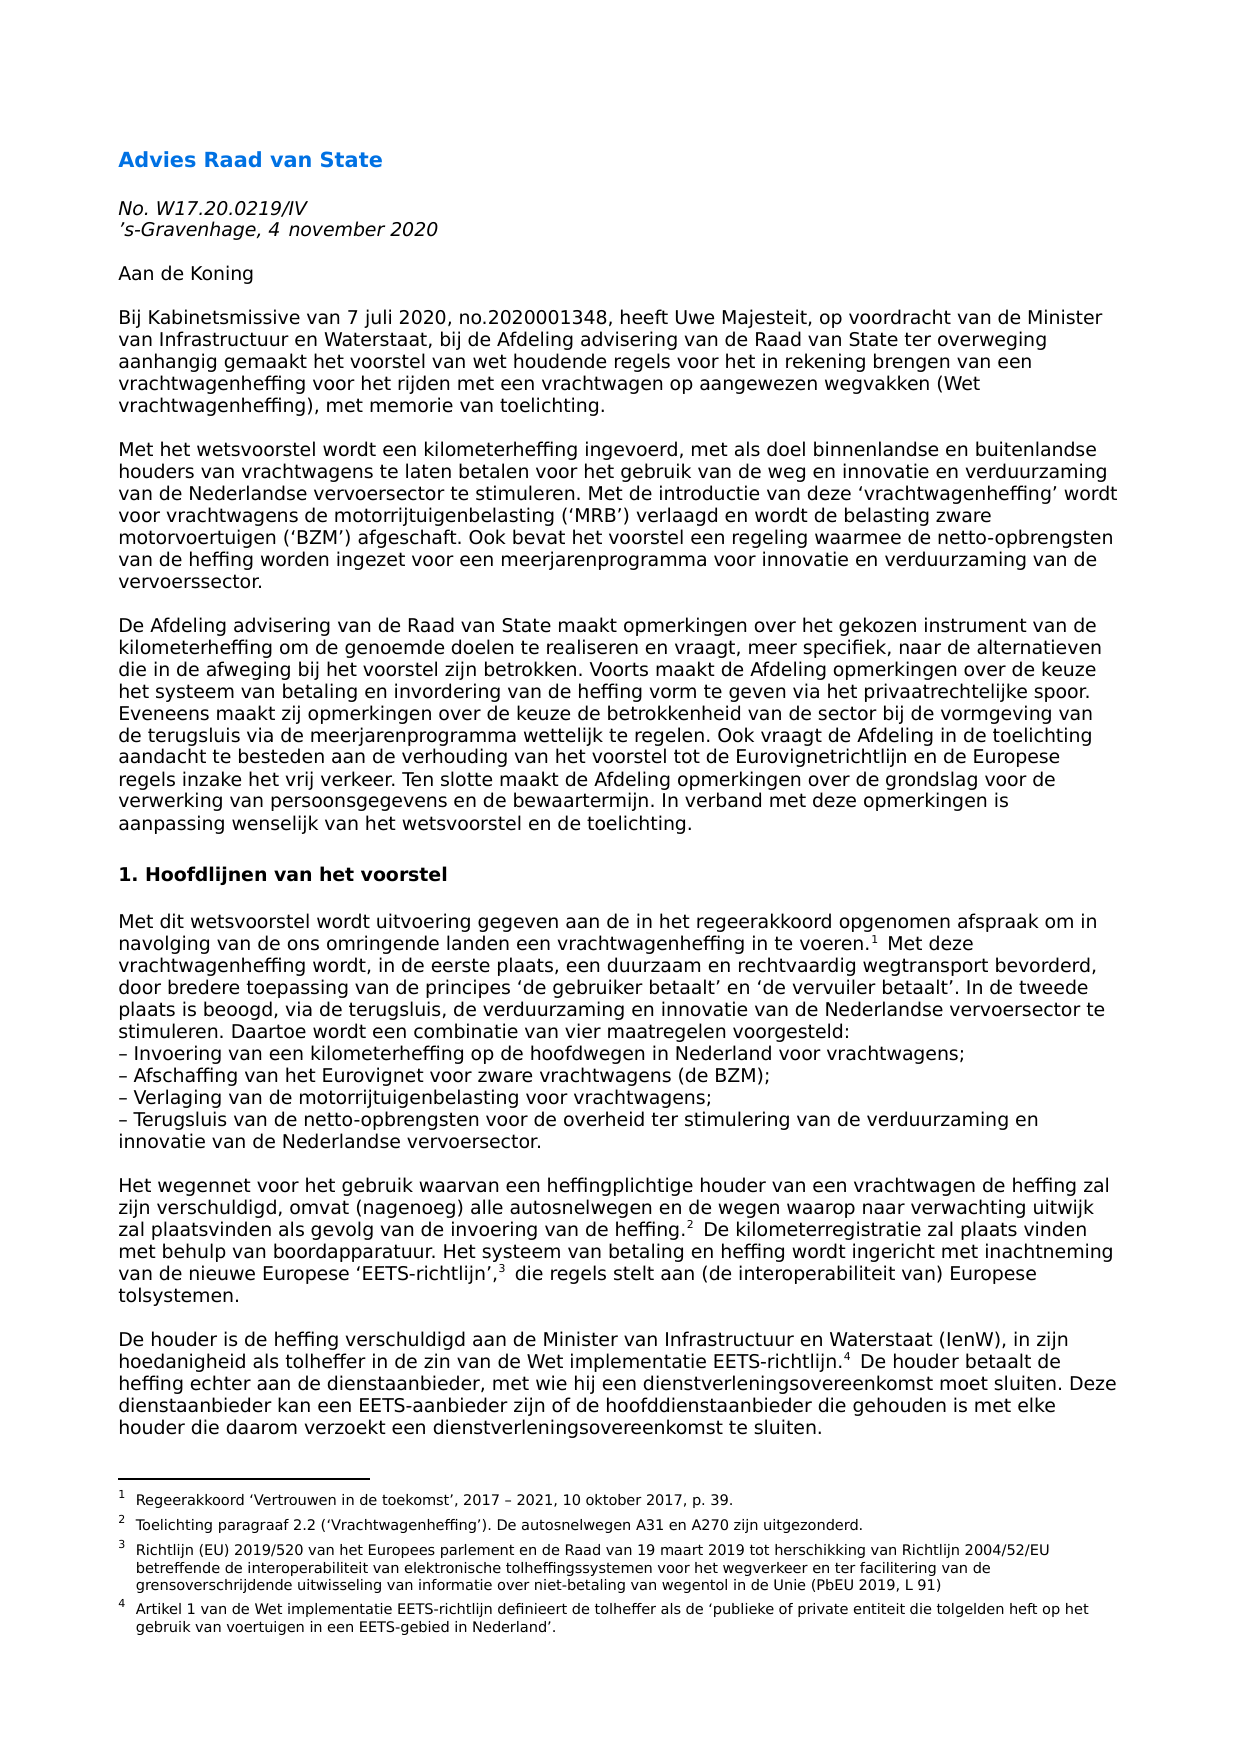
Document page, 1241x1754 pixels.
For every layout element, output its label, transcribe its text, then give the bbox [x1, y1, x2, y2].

text Het wegennet voor het gebruik waarvan een heffingplichtige houder van een vrachtwagen de heffing zal zijn verschuldigd, omvat (nagenoeg) alle autosnelwegen en de wegen waarop naar verwachting uitwijk zal plaatsvinden als gevolg van de invoering van de heffing. De kilometerregistratie zal plaats vinden met behulp van boordapparatuur. Het systeem van betaling en heffing wordt ingericht met inachtneming van de nieuwe Europese ‘EETS-richtlijn’, die regels stelt aan (de interoperabiliteit van) Europese tolsystemen. [118, 1175, 1122, 1307]
text ’s-Gravenhage, 4 november 2020 [118, 219, 1122, 241]
text – Terugsluis van de netto-opbrengsten voor de overheid ter stimulering van de verduurzaming en innovatie van de Nederlandse vervoersector. [118, 1109, 1122, 1153]
text Toelichting paragraaf 2.2 (‘Vrachtwagenheffing’). De autosnelwegen A31 en A270 zijn uitgezonderd. [118, 1513, 1122, 1535]
text De Afdeling advisering van de Raad van State maakt opmerkingen over het gekozen instrument van de kilometerheffing om de genoemde doelen te realiseren en vraagt, meer specifiek, naar de alternatieven die in de afweging bij het voorstel zijn betrokken. Voorts maakt de Afdeling opmerkingen over de keuze het systeem van betaling en invordering van de heffing vorm te geven via het privaatrechtelijke spoor. Eveneens maakt zij opmerkingen over de keuze de betrokkenheid van de sector bij de vormgeving van de terugsluis via de meerjarenprogramma wettelijk te regelen. Ook vraagt de Afdeling in de toelichting aandacht te besteden aan de verhouding van het voorstel tot de Eurovignetrichtlijn en de Europese regels inzake het vrij verkeer. Ten slotte maakt de Afdeling opmerkingen over de grondslag voor de verwerking van persoonsgegevens en de bewaartermijn. In verband met deze opmerkingen is aanpassing wenselijk van het wetsvoorstel en de toelichting. [118, 614, 1122, 834]
text Met dit wetsvoorstel wordt uitvoering gegeven aan de in het regeerakkoord opgenomen afspraak om in navolging van de ons omringende landen een vrachtwagenheffing in te voeren. Met deze vrachtwagenheffing wordt, in de eerste plaats, een duurzaam en rechtvaardig wegtransport bevorderd, door bredere toepassing van de principes ‘de gebruiker betaalt’ en ‘de vervuiler betaalt’. In de tweede plaats is beoogd, via de terugsluis, de verduurzaming en innovatie van de Nederlandse vervoersector te stimuleren. Daartoe wordt een combinatie van vier maatregelen voorgesteld: [118, 911, 1122, 1043]
subtitle 1. Hoofdlijnen van het voorstel [118, 864, 1122, 886]
text – Invoering van een kilometerheffing op de hoofdwegen in Nederland voor vrachtwagens; [118, 1043, 1122, 1065]
text Met het wetsvoorstel wordt een kilometerheffing ingevoerd, met als doel binnenlandse en buitenlandse houders van vrachtwagens te laten betalen voor het gebruik van de weg en innovatie en verduurzaming van de Nederlandse vervoersector te stimuleren. Met de introductie van deze ‘vrachtwagenheffing’ wordt voor vrachtwagens de motorrijtuigenbelasting (‘MRB’) verlaagd en wordt de belasting zware motorvoertuigen (‘BZM’) afgeschaft. Ook bevat het voorstel een regeling waarmee de netto-opbrengsten van de heffing worden ingezet voor een meerjarenprogramma voor innovatie en verduurzaming van de vervoerssector. [118, 439, 1122, 593]
text No. W17.20.0219/IV [118, 197, 1122, 219]
text Aan de Koning [118, 263, 1122, 285]
text Richtlijn (EU) 2019/520 van het Europees parlement en de Raad van 19 maart 2019 tot herschikking van Richtlijn 2004/52/EU betreffende de interoperabiliteit van elektronische tolheffingssystemen voor het wegverkeer en ter facilitering van de grensoverschrijdende uitwisseling van informatie over niet-betaling van wegentol in de Unie (PbEU 2019, L 91) [118, 1538, 1122, 1594]
text Artikel 1 van de Wet implementatie EETS-richtlijn definieert de tolheffer als de ‘publieke of private entiteit die tolgelden heft op het gebruik van voertuigen in een EETS-gebied in Nederland’. [118, 1597, 1122, 1636]
text Regeerakkoord ‘Vertrouwen in de toekomst’, 2017 – 2021, 10 oktober 2017, p. 39. [118, 1488, 1122, 1510]
text De houder is de heffing verschuldigd aan de Minister van Infrastructuur en Waterstaat (IenW), in zijn hoedanigheid als tolheffer in de zin van de Wet implementatie EETS-richtlijn. De houder betaalt de heffing echter aan de dienstaanbieder, met wie hij een dienstverleningsovereenkomst moet sluiten. Deze dienstaanbieder kan een EETS-aanbieder zijn of de hoofddienstaanbieder die gehouden is met elke houder die daarom verzoekt een dienstverleningsovereenkomst te sluiten. [118, 1329, 1122, 1439]
text – Afschaffing van het Eurovignet voor zware vrachtwagens (de BZM); [118, 1065, 1122, 1087]
subtitle Advies Raad van State [118, 148, 1122, 172]
text Bij Kabinetsmissive van 7 juli 2020, no.2020001348, heeft Uwe Majesteit, op voordracht van de Minister van Infrastructuur en Waterstaat, bij de Afdeling advisering van de Raad van State ter overweging aanhangig gemaakt het voorstel van wet houdende regels voor het in rekening brengen van een vrachtwagenheffing voor het rijden met een vrachtwagen op aangewezen wegvakken (Wet vrachtwagenheffing), met memorie van toelichting. [118, 307, 1122, 417]
text – Verlaging van de motorrijtuigenbelasting voor vrachtwagens; [118, 1087, 1122, 1109]
